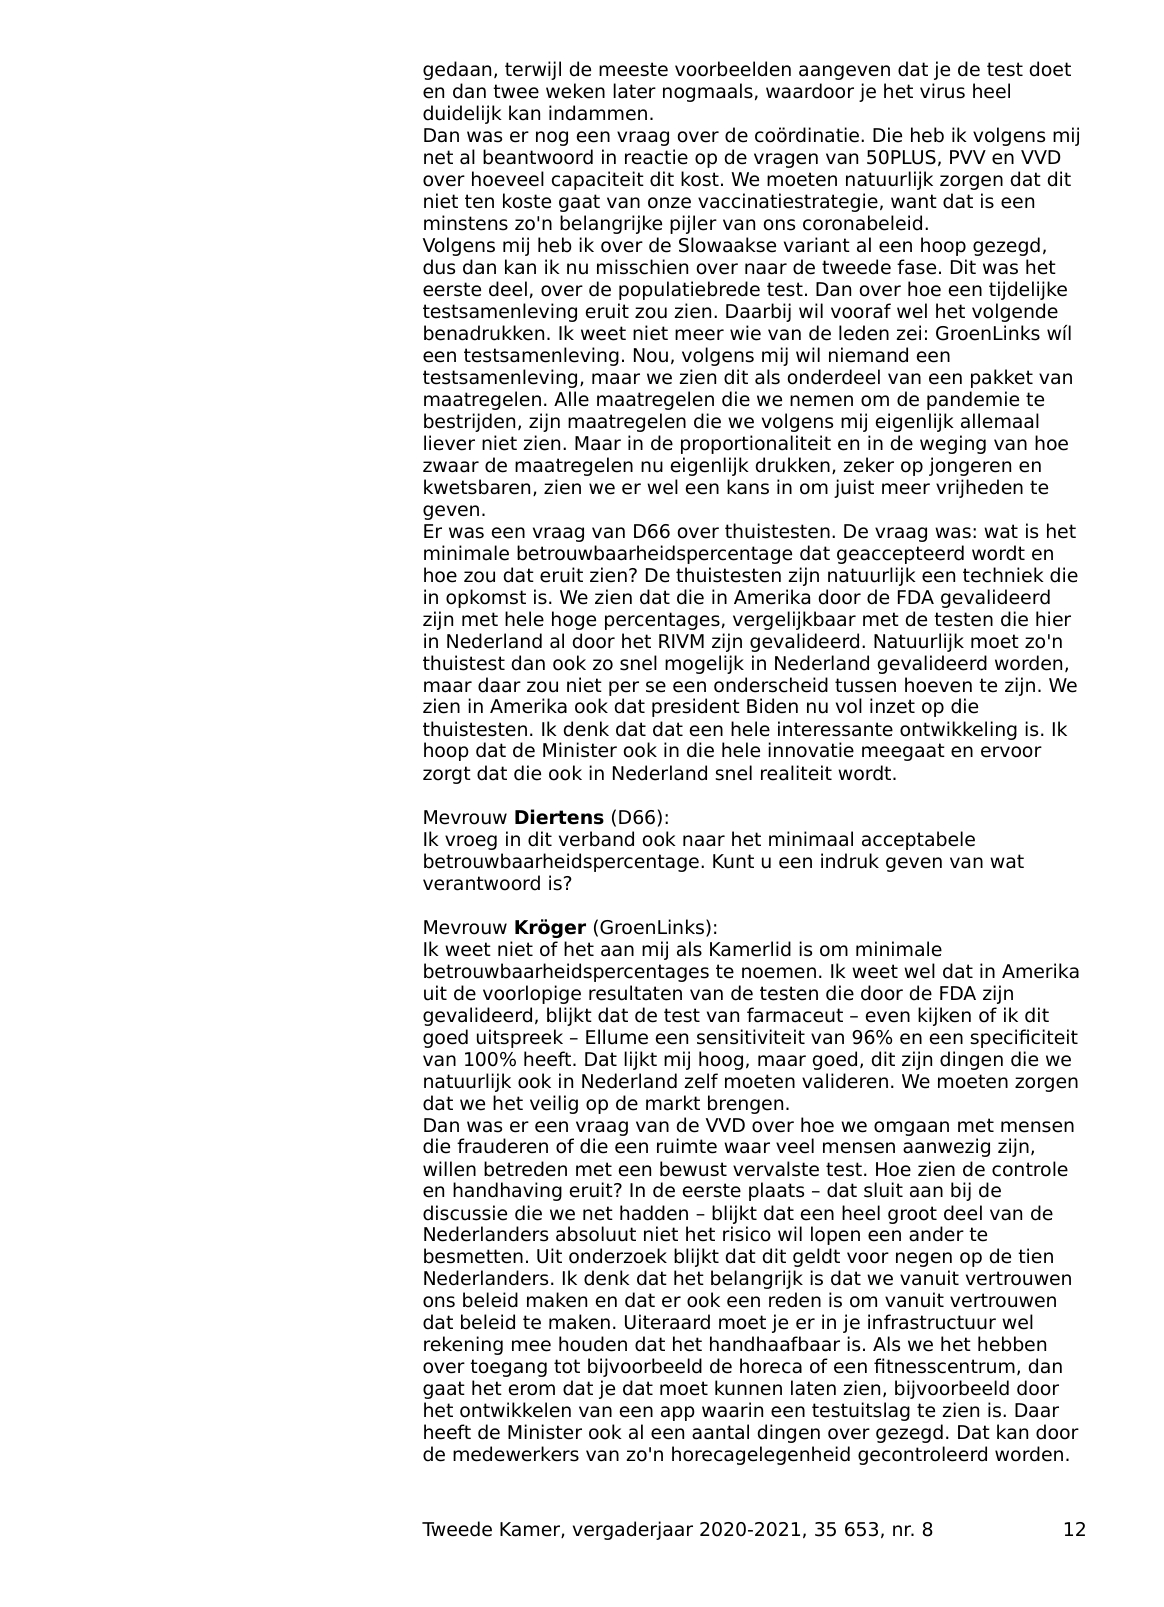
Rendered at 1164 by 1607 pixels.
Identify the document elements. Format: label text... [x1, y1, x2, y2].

text Ik vroeg in dit verband ook naar het minimaal acceptabele betrouwbaarheidspercentage. Kunt u een indruk geven van wat verantwoord is? [422, 828, 1087, 894]
text Dan was er een vraag van de VVD over hoe we omgaan met mensen die frauderen of die een ruimte waar veel mensen aanwezig zijn, willen betreden met een bewust vervalste test. Hoe zien de controle en handhaving eruit? In de eerste plaats – dat sluit aan bij de discussie die we net hadden – blijkt dat een heel groot deel van de Nederlanders absoluut niet het risico wil lopen een ander te besmetten. Uit onderzoek blijkt dat dit geldt voor negen op de tien Nederlanders. Ik denk dat het belangrijk is dat we vanuit vertrouwen ons beleid maken en dat er ook een reden is om vanuit vertrouwen dat beleid te maken. Uiteraard moet je er in je infrastructuur wel rekening mee houden dat het handhaafbaar is. Als we het hebben over toegang tot bijvoorbeeld de horeca of een fitnesscentrum, dan gaat het erom dat je dat moet kunnen laten zien, bijvoorbeeld door het ontwikkelen van een app waarin een testuitslag te zien is. Daar heeft de Minister ook al een aantal dingen over gezegd. Dat kan door de medewerkers van zo'n horecagelegenheid gecontroleerd worden. [422, 1114, 1087, 1466]
text Mevrouw Diertens (D66): [422, 807, 1087, 828]
text Er was een vraag van D66 over thuistesten. De vraag was: wat is het minimale betrouwbaarheidspercentage dat geaccepteerd wordt en hoe zou dat eruit zien? De thuistesten zijn natuurlijk een techniek die in opkomst is. We zien dat die in Amerika door de FDA gevalideerd zijn met hele hoge percentages, vergelijkbaar met de testen die hier in Nederland al door het RIVM zijn gevalideerd. Natuurlijk moet zo'n thuistest dan ook zo snel mogelijk in Nederland gevalideerd worden, maar daar zou niet per se een onderscheid tussen hoeven te zijn. We zien in Amerika ook dat president Biden nu vol inzet op die thuistesten. Ik denk dat dat een hele interessante ontwikkeling is. Ik hoop dat de Minister ook in die hele innovatie meegaat en ervoor zorgt dat die ook in Nederland snel realiteit wordt. [422, 521, 1087, 784]
text gedaan, terwijl de meeste voorbeelden aangeven dat je de test doet en dan twee weken later nogmaals, waardoor je het virus heel duidelijk kan indammen. [422, 59, 1087, 125]
text Mevrouw Kröger (GroenLinks): [422, 917, 1087, 939]
text Ik weet niet of het aan mij als Kamerlid is om minimale betrouwbaarheidspercentages te noemen. Ik weet wel dat in Amerika uit de voorlopige resultaten van de testen die door de FDA zijn gevalideerd, blijkt dat de test van farmaceut – even kijken of ik dit goed uitspreek – Ellume een sensitiviteit van 96% en een specificiteit van 100% heeft. Dat lijkt mij hoog, maar goed, dit zijn dingen die we natuurlijk ook in Nederland zelf moeten valideren. We moeten zorgen dat we het veilig op de markt brengen. [422, 939, 1087, 1114]
text Dan was er nog een vraag over de coördinatie. Die heb ik volgens mij net al beantwoord in reactie op de vragen van 50PLUS, PVV en VVD over hoeveel capaciteit dit kost. We moeten natuurlijk zorgen dat dit niet ten koste gaat van onze vaccinatiestrategie, want dat is een minstens zo'n belangrijke pijler van ons coronabeleid. [422, 125, 1087, 235]
text Volgens mij heb ik over de Slowaakse variant al een hoop gezegd, dus dan kan ik nu misschien over naar de tweede fase. Dit was het eerste deel, over de populatiebrede test. Dan over hoe een tijdelijke testsamenleving eruit zou zien. Daarbij wil vooraf wel het volgende benadrukken. Ik weet niet meer wie van de leden zei: GroenLinks wíl een testsamenleving. Nou, volgens mij wil niemand een testsamenleving, maar we zien dit als onderdeel van een pakket van maatregelen. Alle maatregelen die we nemen om de pandemie te bestrijden, zijn maatregelen die we volgens mij eigenlijk allemaal liever niet zien. Maar in de proportionaliteit en in de weging van hoe zwaar de maatregelen nu eigenlijk drukken, zeker op jongeren en kwetsbaren, zien we er wel een kans in om juist meer vrijheden te geven. [422, 235, 1087, 521]
